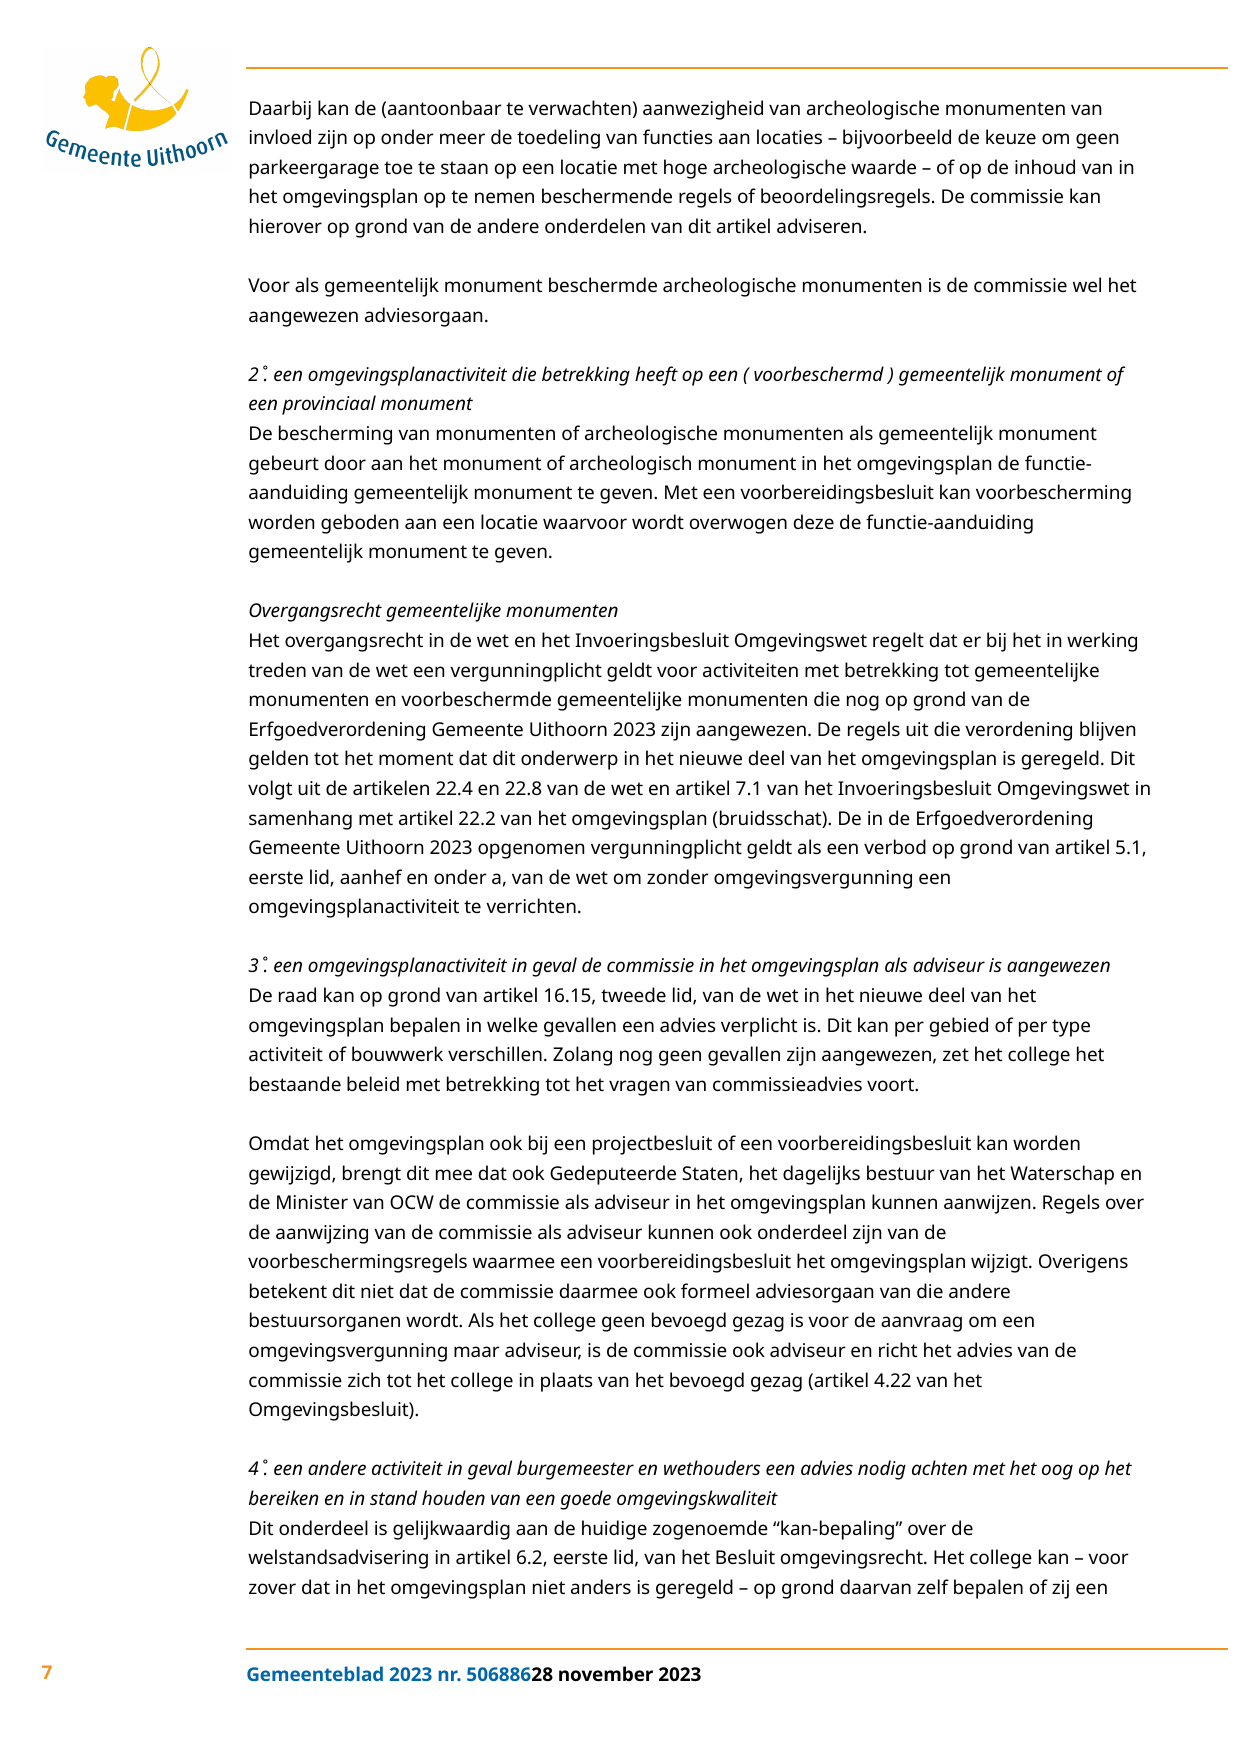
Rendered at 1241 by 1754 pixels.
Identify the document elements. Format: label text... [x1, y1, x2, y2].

text 3 ̊. een omgevingsplanactiviteit in geval de commissie in het omgevingsplan als adviseur is aangewezen [248, 953, 1152, 978]
text 4 ̊. een andere activiteit in geval burgemeester en wethouders een advies nodig achten met het oog op het bereiken en in stand houden van een goede omgevingskwaliteit [248, 1456, 1152, 1511]
text De raad kan op grond van artikel 16.15, tweede lid, van de wet in het nieuwe deel van het omgevingsplan bepalen in welke gevallen een advies verplicht is. Dit kan per gebied of per type activiteit of bouwwerk verschillen. Zolang nog geen gevallen zijn aangewezen, zet het college het bestaande beleid met betrekking tot het vragen van commissieadvies voort. [248, 982, 1152, 1097]
text 2 ̊. een omgevingsplanactiviteit die betrekking heeft op een ( voorbeschermd ) gemeentelijk monument of een provinciaal monument [248, 361, 1152, 416]
text Overgangsrecht gemeentelijke monumenten [248, 598, 1152, 623]
text De bescherming van monumenten of archeologische monumenten als gemeentelijk monument gebeurt door aan het monument of archeologisch monument in het omgevingsplan de functie-aanduiding gemeentelijk monument te geven. Met een voorbereidingsbesluit kan voorbescherming worden geboden aan een locatie waarvoor wordt overwogen deze de functie-aanduiding gemeentelijk monument te geven. [248, 420, 1152, 564]
text Voor als gemeentelijk monument beschermde archeologische monumenten is de commissie wel het aangewezen adviesorgaan. [248, 272, 1152, 328]
text Omdat het omgevingsplan ook bij een projectbesluit of een voorbereidingsbesluit kan worden gewijzigd, brengt dit mee dat ook Gedeputeerde Staten, het dagelijks bestuur van het Waterschap en de Minister van OCW de commissie als adviseur in het omgevingsplan kunnen aanwijzen. Regels over de aanwijzing van de commissie als adviseur kunnen ook onderdeel zijn van de voorbeschermingsregels waarmee een voorbereidingsbesluit het omgevingsplan wijzigt. Overigens betekent dit niet dat de commissie daarmee ook formeel adviesorgaan van die andere bestuursorganen wordt. Als het college geen bevoegd gezag is voor de aanvraag om een omgevingsvergunning maar adviseur, is de commissie ook adviseur en richt het advies van de commissie zich tot het college in plaats van het bevoegd gezag (artikel 4.22 van het Omgevingsbesluit). [248, 1130, 1152, 1422]
text Daarbij kan de (aantoonbaar te verwachten) aanwezigheid van archeologische monumenten van invloed zijn op onder meer de toedeling van functies aan locaties – bijvoorbeeld de keuze om geen parkeergarage toe te staan op een locatie met hoge archeologische waarde – of op de inhoud van in het omgevingsplan op te nemen beschermende regels of beoordelingsregels. De commissie kan hierover op grond van de andere onderdelen van dit artikel adviseren. [248, 95, 1152, 239]
text Dit onderdeel is gelijkwaardig aan de huidige zogenoemde “kan-bepaling” over de welstandsadvisering in artikel 6.2, eerste lid, van het Besluit omgevingsrecht. Het college kan – voor zover dat in het omgevingsplan niet anders is geregeld – op grond daarvan zelf bepalen of zij een [248, 1515, 1152, 1600]
text Het overgangsrecht in de wet en het Invoeringsbesluit Omgevingswet regelt dat er bij het in werking treden van de wet een vergunningplicht geldt voor activiteiten met betrekking tot gemeentelijke monumenten en voorbeschermde gemeentelijke monumenten die nog op grond van de Erfgoedverordening Gemeente Uithoorn 2023 zijn aangewezen. De regels uit die verordening blijven gelden tot het moment dat dit onderwerp in het nieuwe deel van het omgevingsplan is geregeld. Dit volgt uit de artikelen 22.4 en 22.8 van de wet en artikel 7.1 van het Invoeringsbesluit Omgevingswet in samenhang met artikel 22.2 van het omgevingsplan (bruidsschat). De in de Erfgoedverordening Gemeente Uithoorn 2023 opgenomen vergunningplicht geldt als een verbod op grond van artikel 5.1, eerste lid, aanhef en onder a, van de wet om zonder omgevingsvergunning een omgevingsplanactiviteit te verrichten. [248, 627, 1152, 919]
picture [41, 47, 231, 172]
